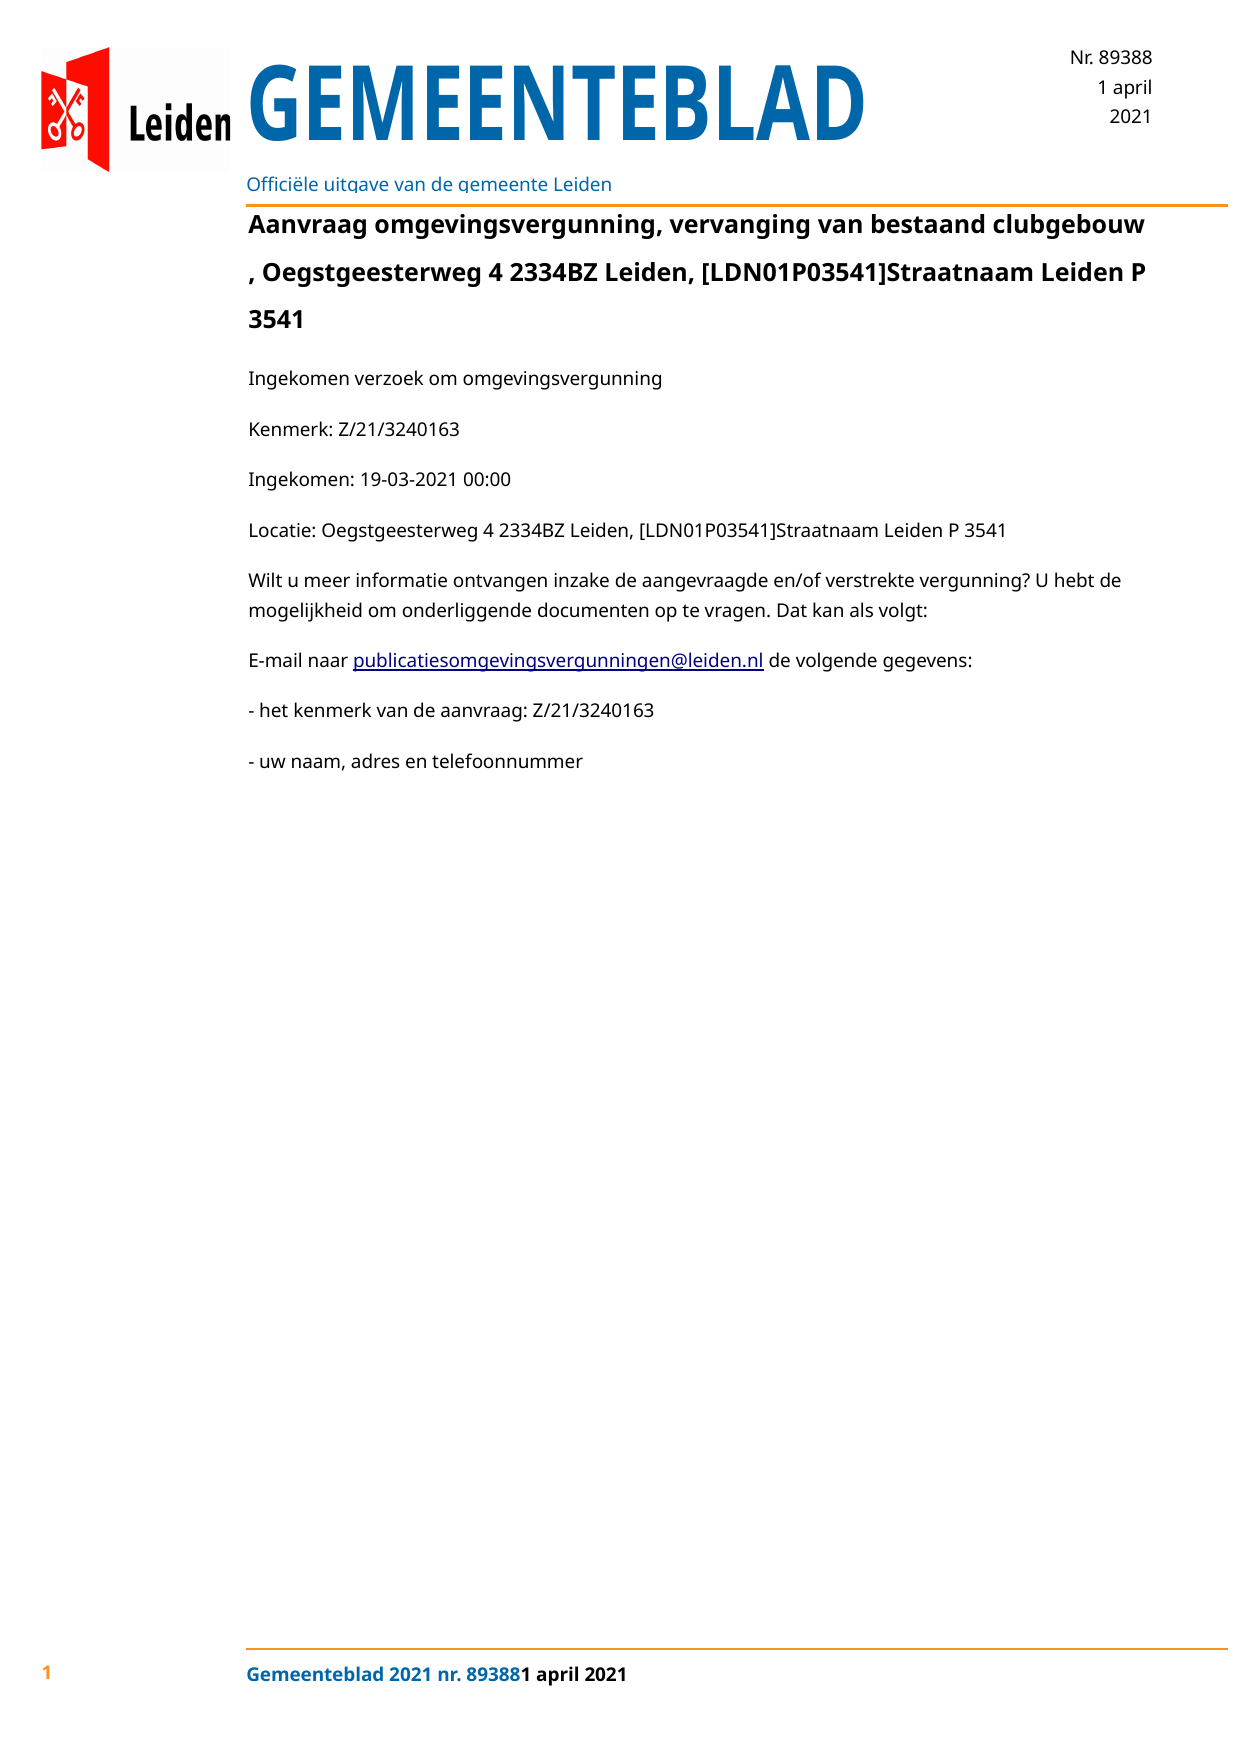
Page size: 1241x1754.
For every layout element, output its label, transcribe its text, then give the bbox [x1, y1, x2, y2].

text Aanvraag omgevingsvergunning, vervanging van bestaand clubgebouw , Oegstgeesterweg 4 2334BZ Leiden, [LDN01P03541]Straatnaam Leiden P 3541 [248, 207, 1152, 336]
text - uw naam, adres en telefoonnummer [248, 748, 1152, 774]
text - het kenmerk van de aanvraag: Z/21/3240163 [248, 698, 1152, 723]
text Ingekomen: 19-03-2021 00:00 [248, 466, 1152, 492]
text Ingekomen verzoek om omgevingsvergunning [248, 366, 1152, 391]
text Wilt u meer informatie ontvangen inzake de aangevraagde en/of verstrekte vergunning? U hebt de mogelijkheid om onderliggende documenten op te vragen. Dat kan als volgt: [248, 567, 1152, 622]
text E-mail naar publicatiesomgevingsvergunningen@leiden.nl de volgende gegevens: [248, 647, 1152, 673]
text Kenmerk: Z/21/3240163 [248, 416, 1152, 442]
text Locatie: Oegstgeesterweg 4 2334BZ Leiden, [LDN01P03541]Straatnaam Leiden P 3541 [248, 517, 1152, 542]
picture [41, 47, 231, 172]
